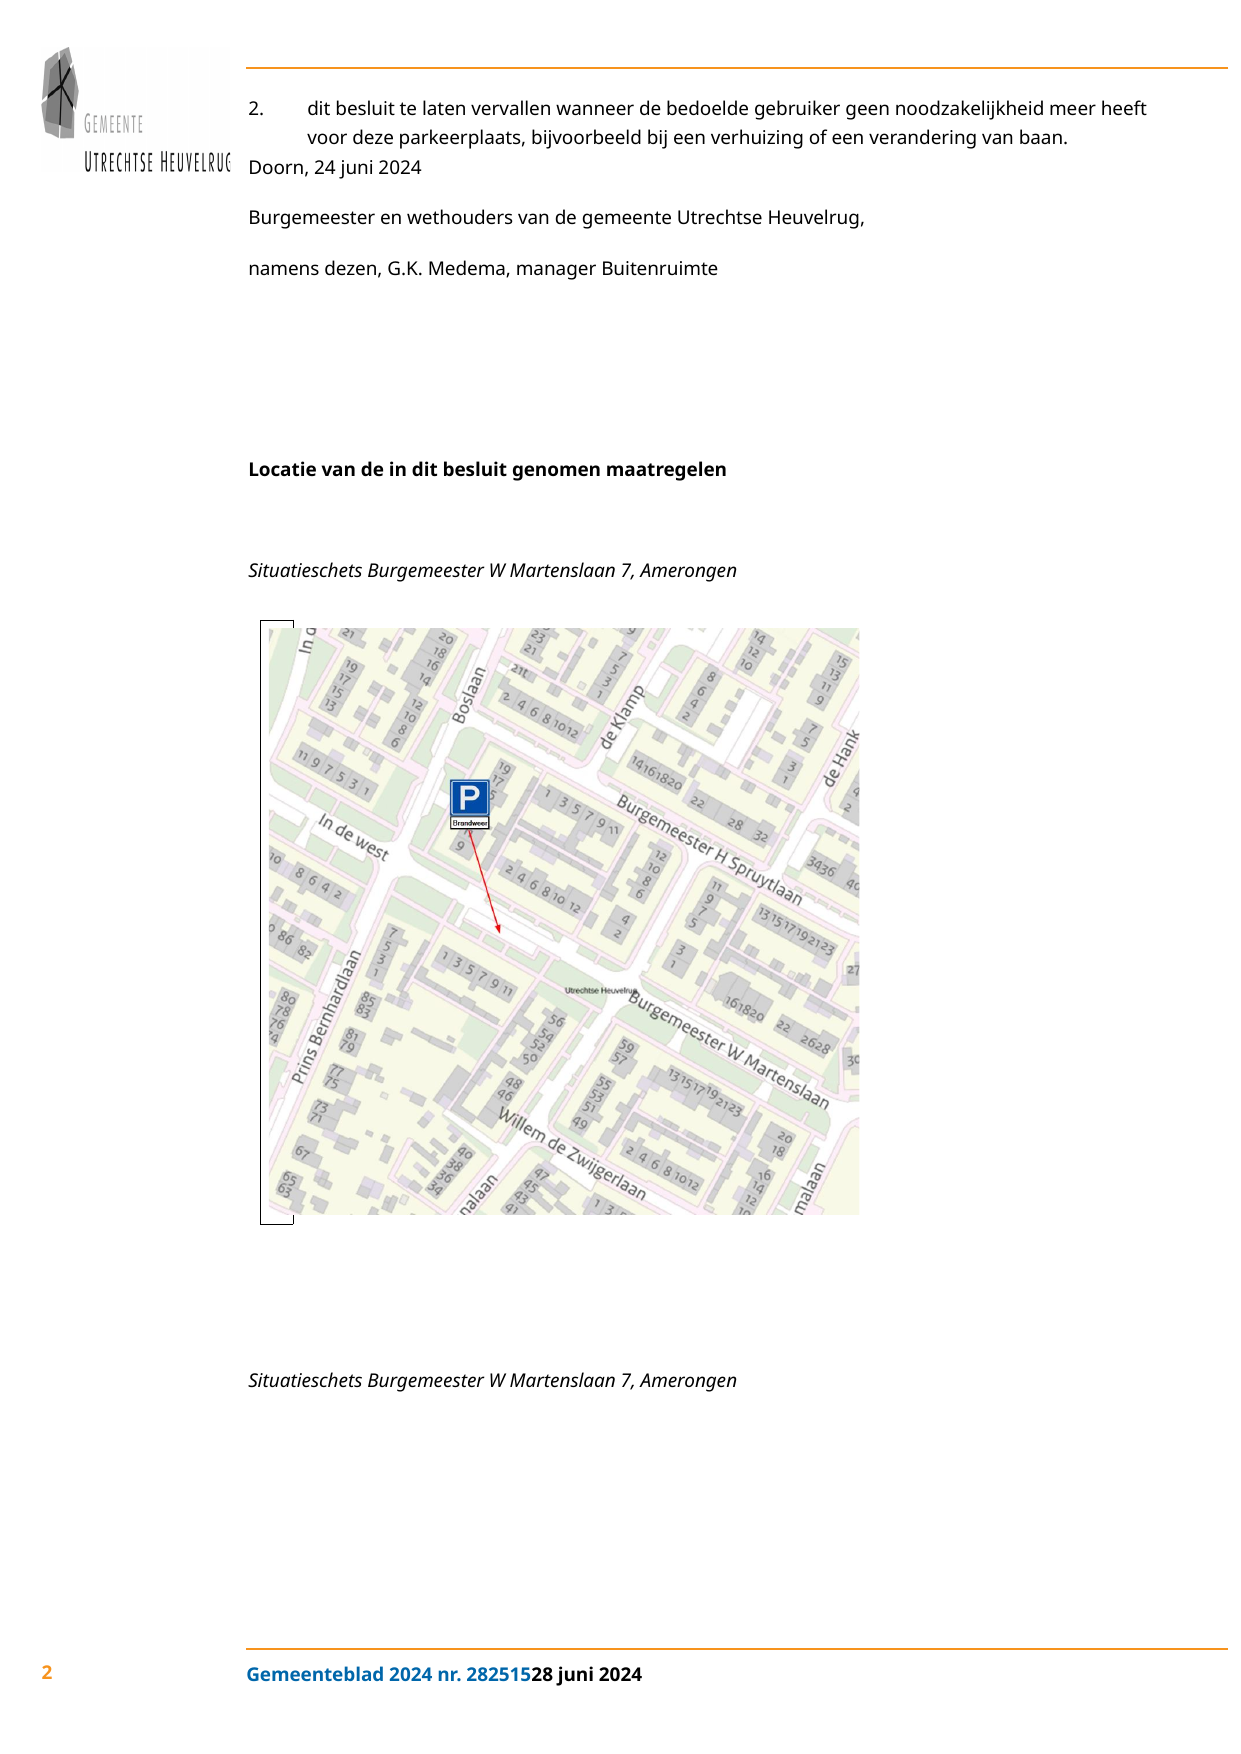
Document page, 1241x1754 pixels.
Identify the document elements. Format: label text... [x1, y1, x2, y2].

text Burgemeester en wethouders van de gemeente Utrechtse Heuvelrug, [248, 204, 1152, 230]
picture [41, 47, 231, 172]
text namens dezen, G.K. Medema, manager Buitenruimte [248, 255, 1152, 281]
text Doorn, 24 juni 2024 [248, 154, 1152, 180]
picture [268, 628, 860, 1215]
text Situatieschets Burgemeester W Martenslaan 7, Amerongen [248, 1367, 1152, 1393]
list dit besluit te laten vervallen wanneer de bedoelde gebruiker geen noodzakelijkheid meer heeft voor deze parkeerplaats, bijvoorbeeld bij een verhuizing of een verandering van baan. [248, 95, 1152, 150]
text Situatieschets Burgemeester W Martenslaan 7, Amerongen [248, 557, 1152, 583]
text Locatie van de in dit besluit genomen maatregelen [248, 456, 1152, 482]
